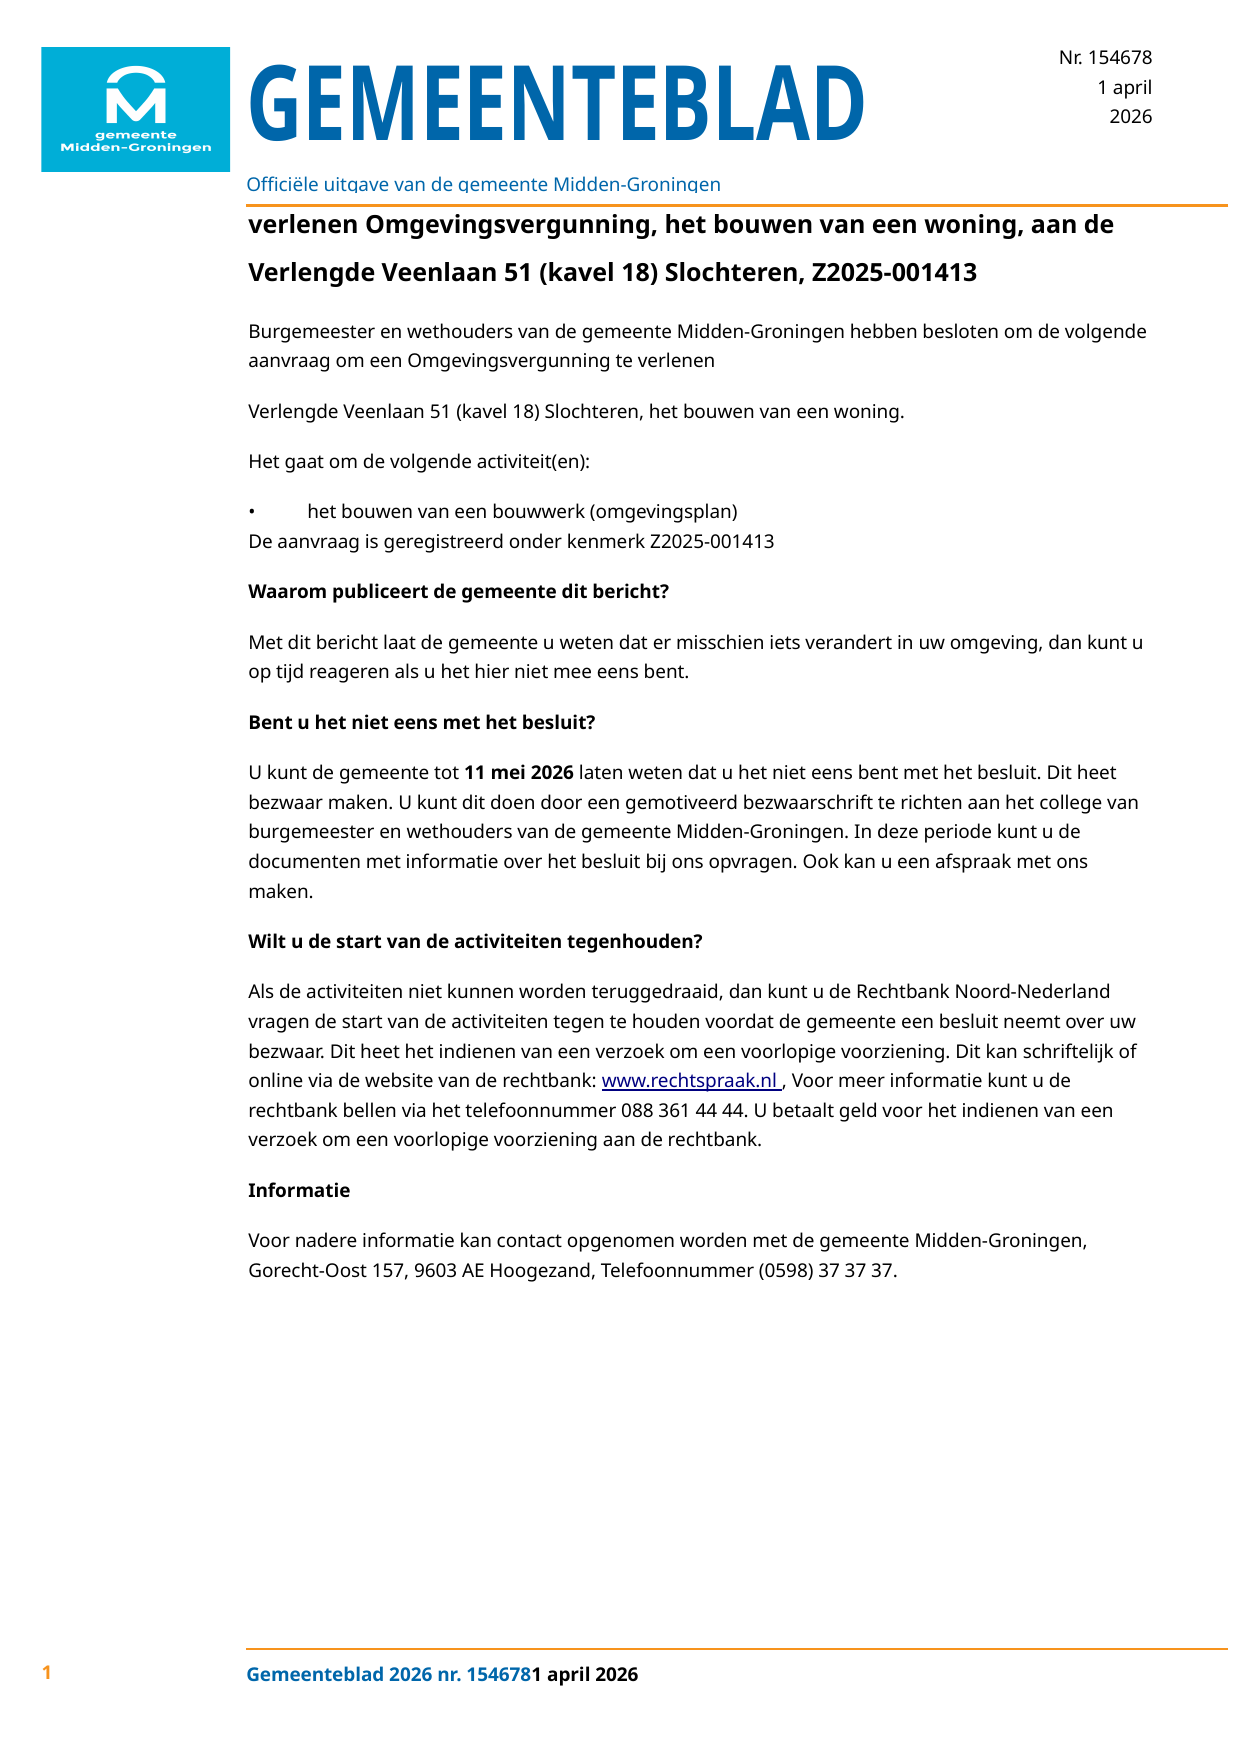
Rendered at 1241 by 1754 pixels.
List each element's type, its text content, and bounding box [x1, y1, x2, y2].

text Informatie [248, 1177, 1152, 1203]
text Waarom publiceert de gemeente dit bericht? [248, 579, 1152, 604]
text Burgemeester en wethouders van de gemeente Midden-Groningen hebben besloten om de volgende aanvraag om een Omgevingsvergunning te verlenen [248, 318, 1152, 373]
text De aanvraag is geregistreerd onder kenmerk Z2025-001413 [248, 528, 1152, 554]
text Verlengde Veenlaan 51 (kavel 18) Slochteren, het bouwen van een woning. [248, 398, 1152, 424]
text verlenen Omgevingsvergunning, het bouwen van een woning, aan de Verlengde Veenlaan 51 (kavel 18) Slochteren, Z2025-001413 [248, 207, 1152, 288]
text Het gaat om de volgende activiteit(en): [248, 448, 1152, 474]
text Voor nadere informatie kan contact opgenomen worden met de gemeente Midden-Groningen, Gorecht-Oost 157, 9603 AE Hoogezand, Telefoonnummer (0598) 37 37 37. [248, 1227, 1152, 1283]
list het bouwen van een bouwwerk (omgevingsplan) [248, 499, 1152, 524]
picture [184, 146, 190, 153]
picture [107, 89, 165, 122]
text Met dit bericht laat de gemeente u weten dat er misschien iets verandert in uw omgeving, dan kunt u op tijd reageren als u het hier niet mee eens bent. [248, 629, 1152, 684]
text Wilt u de start van de activiteiten tegenhouden? [248, 928, 1152, 954]
picture [108, 66, 164, 82]
text Bent u het niet eens met het besluit? [248, 709, 1152, 735]
text U kunt de gemeente tot 11 mei 2026 laten weten dat u het niet eens bent met het besluit. Dit heet bezwaar maken. U kunt dit doen door een gemotiveerd bezwaarschrift te richten aan het college van burgemeester en wethouders van de gemeente Midden-Groningen. In deze periode kunt u de documenten met informatie over het besluit bij ons opvragen. Ook kan u een afspraak met ons maken. [248, 759, 1152, 904]
text Als de activiteiten niet kunnen worden teruggedraaid, dan kunt u de Rechtbank Noord-Nederland vragen de start van de activiteiten tegen te houden voordat de gemeente een besluit neemt over uw bezwaar. Dit heet het indienen van een verzoek om een voorlopige voorziening. Dit kan schriftelijk of online via de website van de rechtbank: www.rechtspraak.nl , Voor meer informatie kunt u de rechtbank bellen via het telefoonnummer 088 361 44 44. U betaalt geld voor het indienen van een verzoek om een voorlopige voorziening aan de rechtbank. [248, 979, 1152, 1152]
